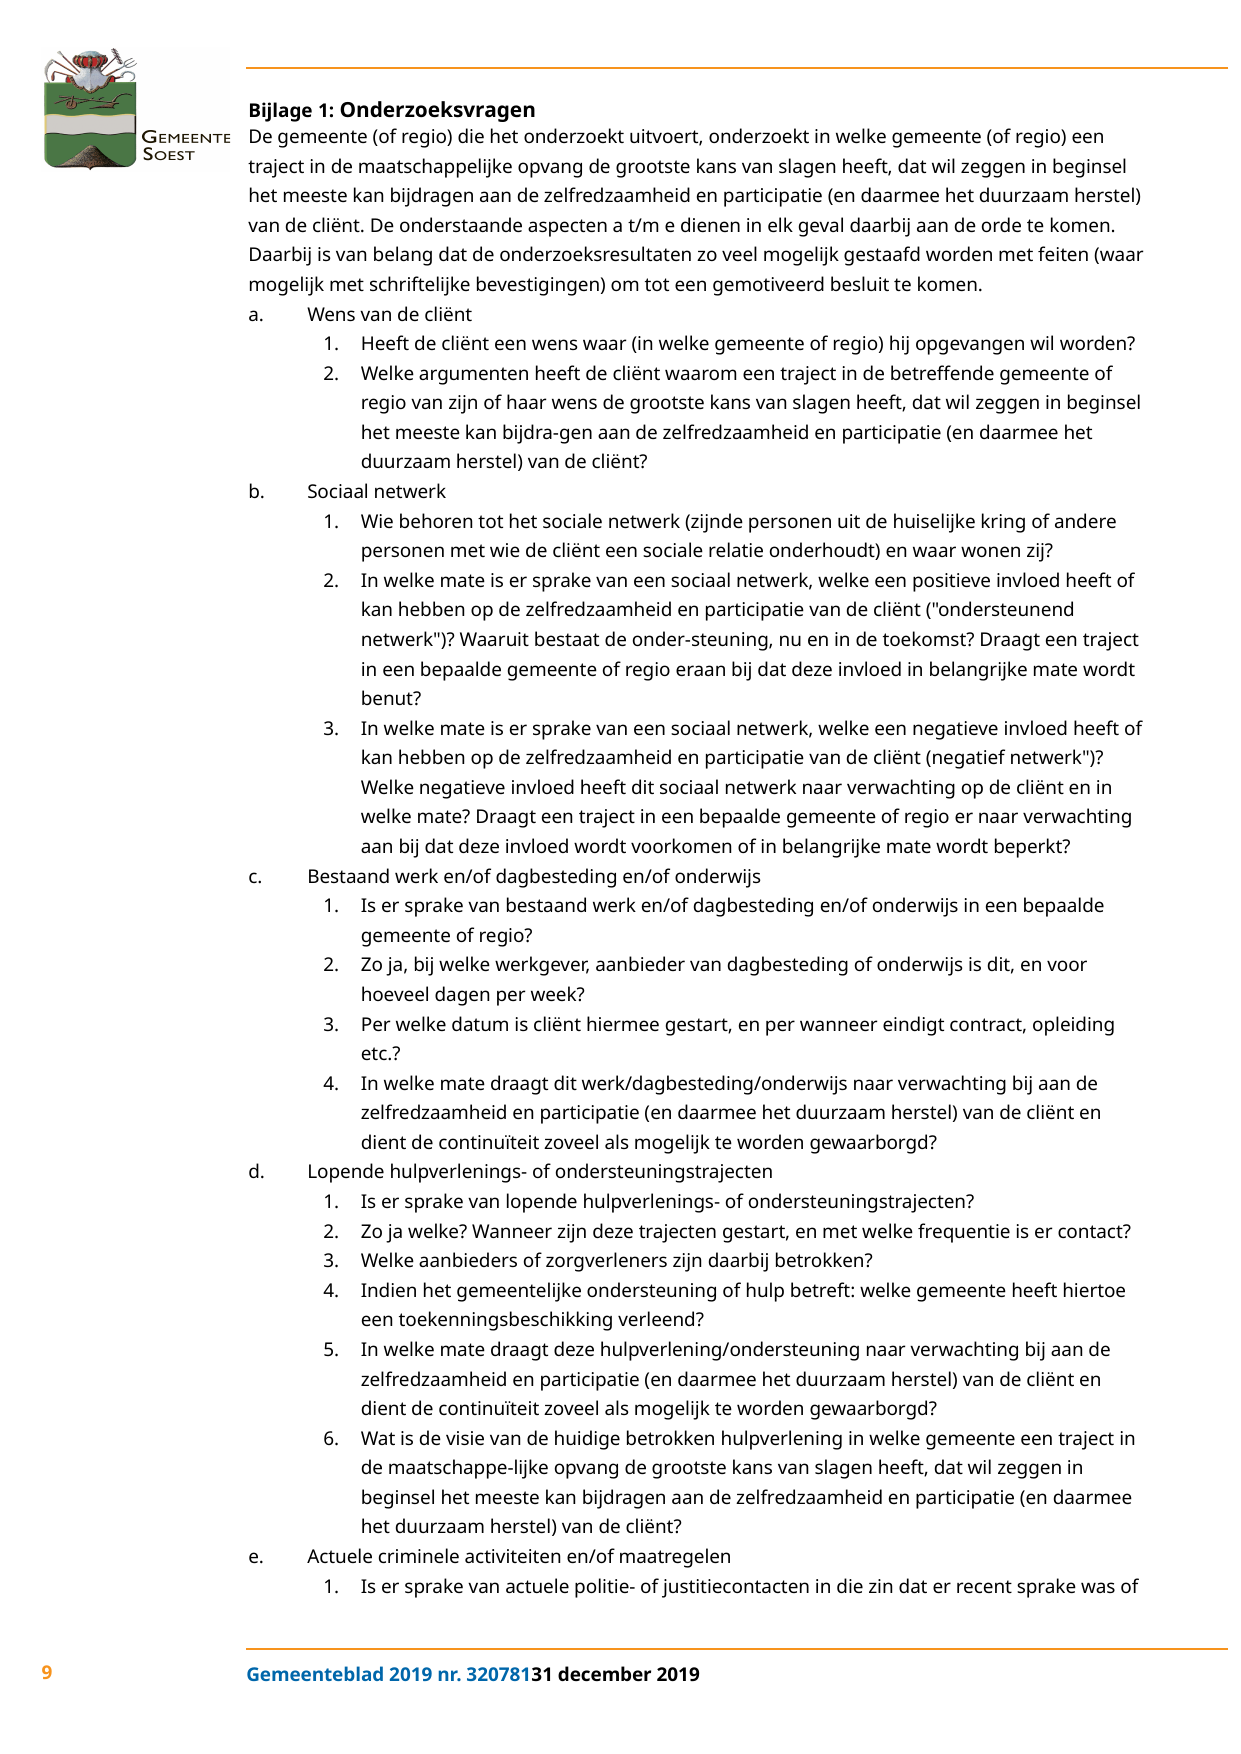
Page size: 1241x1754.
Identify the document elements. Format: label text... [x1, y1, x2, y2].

list Heeft de cliënt een wens waar (in welke gemeente of regio) hij opgevangen wil worden? [323, 330, 1152, 356]
list In welke mate draagt dit werk/dagbesteding/onderwijs naar verwachting bij aan de zelfredzaamheid en participatie (en daarmee het duurzaam herstel) van de cliënt en dient de continuïteit zoveel als mogelijk te worden gewaarborgd? [323, 1070, 1152, 1155]
list Is er sprake van actuele politie- of justitiecontacten in die zin dat er recent sprake was of [323, 1573, 1152, 1599]
list Is er sprake van bestaand werk en/of dagbesteding en/of onderwijs in een bepaalde gemeente of regio? [323, 892, 1152, 948]
list In welke mate is er sprake van een sociaal netwerk, welke een positieve invloed heeft of kan hebben op de zelfredzaamheid en participatie van de cliënt ("ondersteunend netwerk")? Waaruit bestaat de onder-steuning, nu en in de toekomst? Draagt een traject in een bepaalde gemeente of regio eraan bij dat deze invloed in belangrijke mate wordt benut? [323, 567, 1152, 711]
list Wens van de cliënt [248, 301, 1152, 327]
list Zo ja welke? Wanneer zijn deze trajecten gestart, en met welke frequentie is er contact? [323, 1218, 1152, 1244]
list In welke mate draagt deze hulpverlening/ondersteuning naar verwachting bij aan de zelfredzaamheid en participatie (en daarmee het duurzaam herstel) van de cliënt en dient de continuïteit zoveel als mogelijk te worden gewaarborgd? [323, 1336, 1152, 1421]
picture [41, 47, 231, 172]
text Bijlage 1: Onderzoeksvragen [248, 95, 1152, 123]
list Welke argumenten heeft de cliënt waarom een traject in de betreffende gemeente of regio van zijn of haar wens de grootste kans van slagen heeft, dat wil zeggen in beginsel het meeste kan bijdra-gen aan de zelfredzaamheid en participatie (en daarmee het duurzaam herstel) van de cliënt? [323, 360, 1152, 474]
list Zo ja, bij welke werkgever, aanbieder van dagbesteding of onderwijs is dit, en voor hoeveel dagen per week? [323, 952, 1152, 1007]
list Per welke datum is cliënt hiermee gestart, en per wanneer eindigt contract, opleiding etc.? [323, 1011, 1152, 1066]
list Bestaand werk en/of dagbesteding en/of onderwijs [248, 863, 1152, 889]
list Is er sprake van lopende hulpverlenings- of ondersteuningstrajecten? [323, 1188, 1152, 1214]
list Wie behoren tot het sociale netwerk (zijnde personen uit de huiselijke kring of andere personen met wie de cliënt een sociale relatie onderhoudt) en waar wonen zij? [323, 508, 1152, 563]
list Sociaal netwerk [248, 478, 1152, 504]
list In welke mate is er sprake van een sociaal netwerk, welke een negatieve invloed heeft of kan hebben op de zelfredzaamheid en participatie van de cliënt (negatief netwerk")? Welke negatieve invloed heeft dit sociaal netwerk naar verwachting op de cliënt en in welke mate? Draagt een traject in een bepaalde gemeente of regio er naar verwachting aan bij dat deze invloed wordt voorkomen of in belangrijke mate wordt beperkt? [323, 715, 1152, 859]
list Indien het gemeentelijke ondersteuning of hulp betreft: welke gemeente heeft hiertoe een toekenningsbeschikking verleend? [323, 1277, 1152, 1332]
list Lopende hulpverlenings- of ondersteuningstrajecten [248, 1159, 1152, 1184]
list Wat is de visie van de huidige betrokken hulpverlening in welke gemeente een traject in de maatschappe-lijke opvang de grootste kans van slagen heeft, dat wil zeggen in beginsel het meeste kan bijdragen aan de zelfredzaamheid en participatie (en daarmee het duurzaam herstel) van de cliënt? [323, 1425, 1152, 1539]
list Actuele criminele activiteiten en/of maatregelen [248, 1543, 1152, 1569]
list Welke aanbieders of zorgverleners zijn daarbij betrokken? [323, 1247, 1152, 1273]
text De gemeente (of regio) die het onderzoekt uitvoert, onderzoekt in welke gemeente (of regio) een traject in de maatschappelijke opvang de grootste kans van slagen heeft, dat wil zeggen in beginsel het meeste kan bijdragen aan de zelfredzaamheid en participatie (en daarmee het duurzaam herstel) van de cliënt. De onderstaande aspecten a t/m e dienen in elk geval daarbij aan de orde te komen. Daarbij is van belang dat de onderzoeksresultaten zo veel mogelijk gestaafd worden met feiten (waar mogelijk met schriftelijke bevestigingen) om tot een gemotiveerd besluit te komen. [248, 123, 1152, 297]
